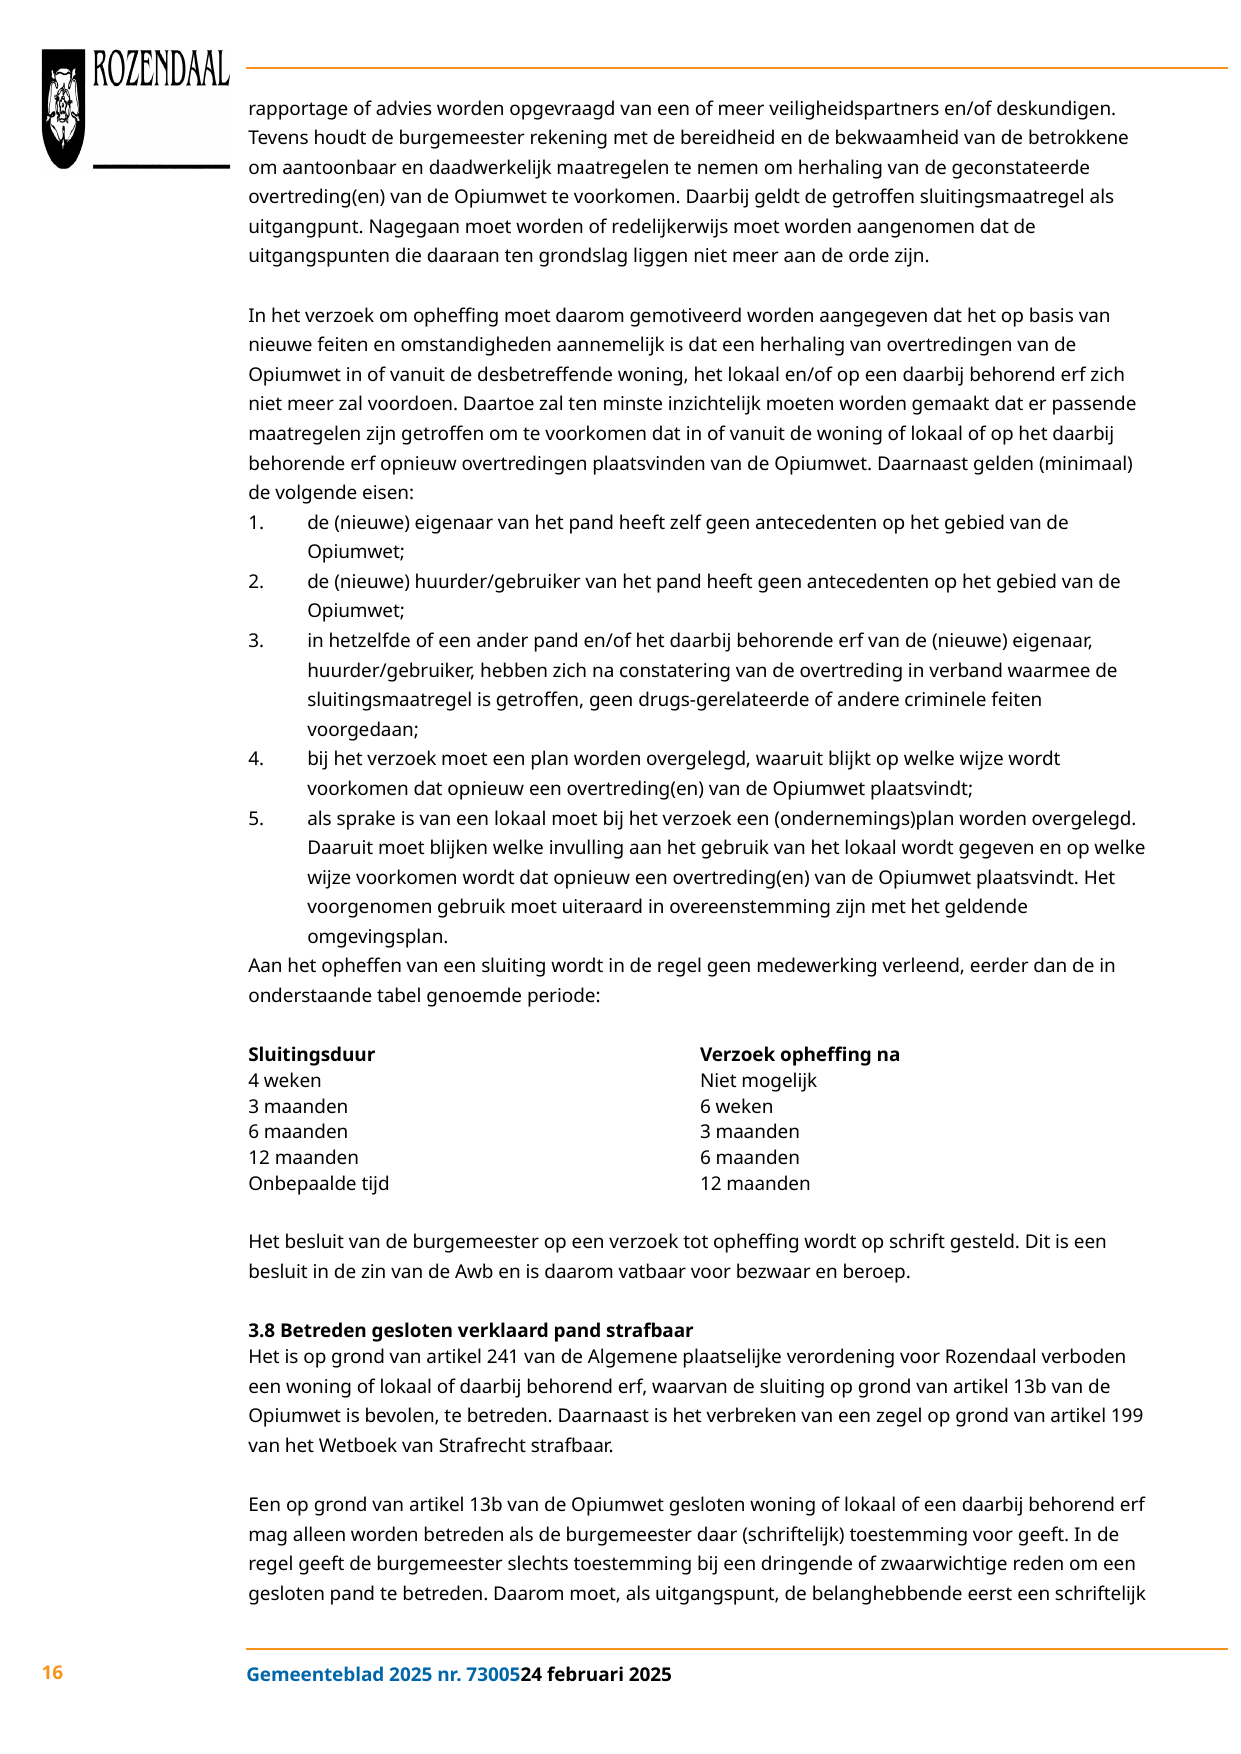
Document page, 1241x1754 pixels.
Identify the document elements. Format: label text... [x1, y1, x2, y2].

text Aan het opheffen van een sluiting wordt in de regel geen medewerking verleend, eerder dan de in onderstaande tabel genoemde periode: [248, 953, 1152, 1008]
table_cell Niet mogelijk [700, 1067, 1152, 1093]
list bij het verzoek moet een plan worden overgelegd, waaruit blijkt op welke wijze wordt voorkomen dat opnieuw een overtreding(en) van de Opiumwet plaatsvindt; [248, 746, 1152, 801]
table_cell 4 weken [248, 1067, 700, 1093]
text Het besluit van de burgemeester op een verzoek tot opheffing wordt op schrift gesteld. Dit is een besluit in de zin van de Awb en is daarom vatbaar voor bezwaar en beroep. [248, 1229, 1152, 1284]
table_cell 12 maanden [248, 1145, 700, 1170]
text Een op grond van artikel 13b van de Opiumwet gesloten woning of lokaal of een daarbij behorend erf mag alleen worden betreden als de burgemeester daar (schriftelijk) toestemming voor geeft. In de regel geeft de burgemeester slechts toestemming bij een dringende of zwaarwichtige reden om een gesloten pand te betreden. Daarom moet, als uitgangspunt, de belanghebbende eerst een schriftelijk [248, 1491, 1152, 1606]
text In het verzoek om opheffing moet daarom gemotiveerd worden aangegeven dat het op basis van nieuwe feiten en omstandigheden aannemelijk is dat een herhaling van overtredingen van de Opiumwet in of vanuit de desbetreffende woning, het lokaal en/of op een daarbij behorend erf zich niet meer zal voordoen. Daartoe zal ten minste inzichtelijk moeten worden gemaakt dat er passende maatregelen zijn getroffen om te voorkomen dat in of vanuit de woning of lokaal of op het daarbij behorende erf opnieuw overtredingen plaatsvinden van de Opiumwet. Daarnaast gelden (minimaal) de volgende eisen: [248, 302, 1152, 505]
text rapportage of advies worden opgevraagd van een of meer veiligheidspartners en/of deskundigen. Tevens houdt de burgemeester rekening met de bereidheid en de bekwaamheid van de betrokkene om aantoonbaar en daadwerkelijk maatregelen te nemen om herhaling van de geconstateerde overtreding(en) van de Opiumwet te voorkomen. Daarbij geldt de getroffen sluitingsmaatregel als uitgangpunt. Nagegaan moet worden of redelijkerwijs moet worden aangenomen dat de uitgangspunten die daaraan ten grondslag liggen niet meer aan de orde zijn. [248, 95, 1152, 268]
list als sprake is van een lokaal moet bij het verzoek een (ondernemings)plan worden overgelegd. Daaruit moet blijken welke invulling aan het gebruik van het lokaal wordt gegeven en op welke wijze voorkomen wordt dat opnieuw een overtreding(en) van de Opiumwet plaatsvindt. Het voorgenomen gebruik moet uiteraard in overeenstemming zijn met het geldende omgevingsplan. [248, 805, 1152, 949]
table_cell 3 maanden [248, 1093, 700, 1119]
table_cell 6 weken [700, 1093, 1152, 1119]
list in hetzelfde of een ander pand en/of het daarbij behorende erf van de (nieuwe) eigenaar, huurder/gebruiker, hebben zich na constatering van de overtreding in verband waarmee de sluitingsmaatregel is getroffen, geen drugs-gerelateerde of andere criminele feiten voorgedaan; [248, 627, 1152, 742]
list de (nieuwe) eigenaar van het pand heeft zelf geen antecedenten op het gebied van de Opiumwet; [248, 509, 1152, 564]
table_cell 6 maanden [248, 1119, 700, 1144]
table_cell Onbepaalde tijd [248, 1170, 700, 1196]
picture [41, 47, 231, 172]
list de (nieuwe) huurder/gebruiker van het pand heeft geen antecedenten op het gebied van de Opiumwet; [248, 568, 1152, 623]
table_cell 6 maanden [700, 1145, 1152, 1170]
text Het is op grond van artikel 241 van de Algemene plaatselijke verordening voor Rozendaal verboden een woning of lokaal of daarbij behorend erf, waarvan de sluiting op grond van artikel 13b van de Opiumwet is bevolen, te betreden. Daarnaast is het verbreken van een zegel op grond van artikel 199 van het Wetboek van Strafrecht strafbaar. [248, 1343, 1152, 1458]
table_cell 3 maanden [700, 1119, 1152, 1144]
text 3.8 Betreden gesloten verklaard pand strafbaar [248, 1317, 1152, 1343]
table_cell 12 maanden [700, 1170, 1152, 1196]
table_header Sluitingsduur [248, 1042, 700, 1067]
table_header Verzoek opheffing na [700, 1042, 1152, 1067]
